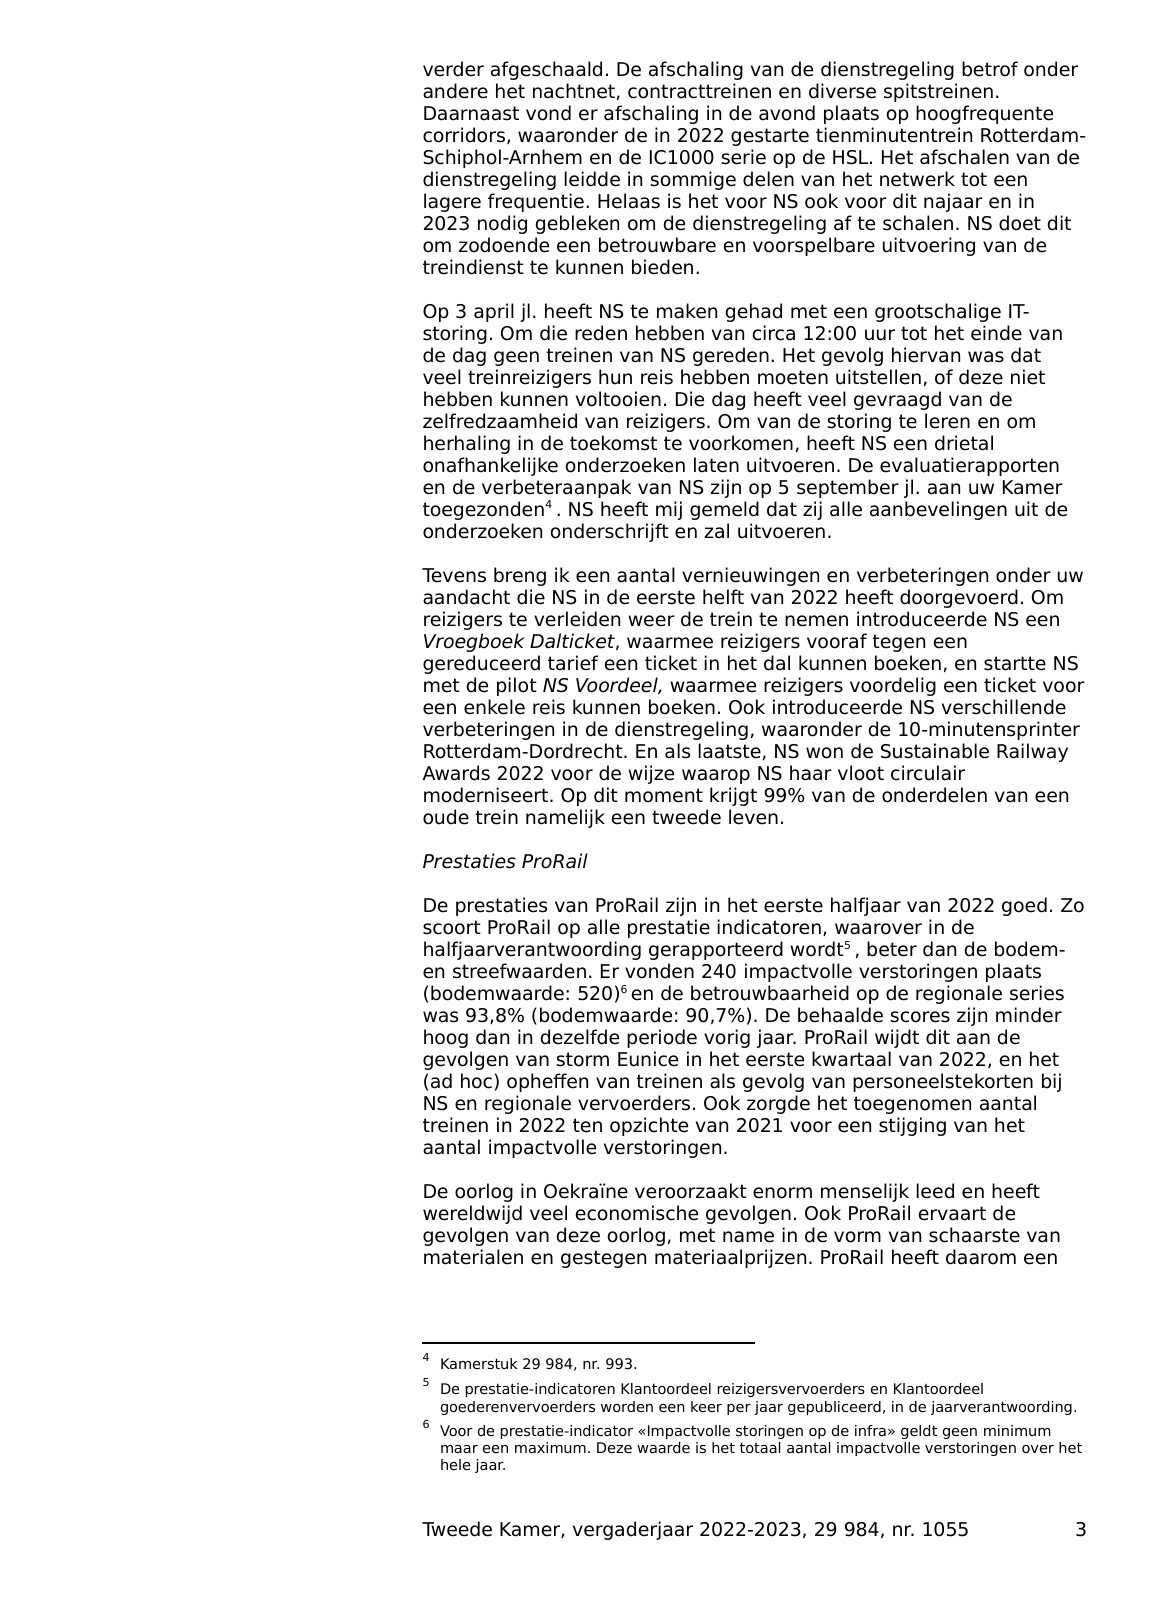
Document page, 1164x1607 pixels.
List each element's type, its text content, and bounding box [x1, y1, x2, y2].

text verder afgeschaald. De afschaling van de dienstregeling betrof onder andere het nachtnet, contracttreinen en diverse spitstreinen. Daarnaast vond er afschaling in de avond plaats op hoogfrequente corridors, waaronder de in 2022 gestarte tienminutentrein Rotterdam-Schiphol-Arnhem en de IC1000 serie op de HSL. Het afschalen van de dienstregeling leidde in sommige delen van het netwerk tot een lagere frequentie. Helaas is het voor NS ook voor dit najaar en in 2023 nodig gebleken om de dienstregeling af te schalen. NS doet dit om zodoende een betrouwbare en voorspelbare uitvoering van de treindienst te kunnen bieden. [422, 59, 1087, 279]
text Voor de prestatie-indicator «Impactvolle storingen op de infra» geldt geen minimum maar een maximum. Deze waarde is het totaal aantal impactvolle verstoringen over het hele jaar. [422, 1418, 1087, 1474]
text De prestatie-indicatoren Klantoordeel reizigersvervoerders en Klantoordeel goederenvervoerders worden een keer per jaar gepubliceerd, in de jaarverantwoording. [422, 1377, 1087, 1416]
text De oorlog in Oekraïne veroorzaakt enorm menselijk leed en heeft wereldwijd veel economische gevolgen. Ook ProRail ervaart de gevolgen van deze oorlog, met name in de vorm van schaarste van materialen en gestegen materiaalprijzen. ProRail heeft daarom een [422, 1181, 1087, 1269]
text Op 3 april jl. heeft NS te maken gehad met een grootschalige IT-storing. Om die reden hebben van circa 12:00 uur tot het einde van de dag geen treinen van NS gereden. Het gevolg hiervan was dat veel treinreizigers hun reis hebben moeten uitstellen, of deze niet hebben kunnen voltooien. Die dag heeft veel gevraagd van de zelfredzaamheid van reizigers. Om van de storing te leren en om herhaling in de toekomst te voorkomen, heeft NS een drietal onafhankelijke onderzoeken laten uitvoeren. De evaluatierapporten en de verbeteraanpak van NS zijn op 5 september jl. aan uw Kamer toegezonden. NS heeft mij gemeld dat zij alle aanbevelingen uit de onderzoeken onderschrijft en zal uitvoeren. [422, 301, 1087, 543]
text De prestaties van ProRail zijn in het eerste halfjaar van 2022 goed. Zo scoort ProRail op alle prestatie indicatoren, waarover in de halfjaarverantwoording gerapporteerd wordt, beter dan de bodem- en streefwaarden. Er vonden 240 impactvolle verstoringen plaats (bodemwaarde: 520)en de betrouwbaarheid op de regionale series was 93,8% (bodemwaarde: 90,7%). De behaalde scores zijn minder hoog dan in dezelfde periode vorig jaar. ProRail wijdt dit aan de gevolgen van storm Eunice in het eerste kwartaal van 2022, en het (ad hoc) opheffen van treinen als gevolg van personeelstekorten bij NS en regionale vervoerders. Ook zorgde het toegenomen aantal treinen in 2022 ten opzichte van 2021 voor een stijging van het aantal impactvolle verstoringen. [422, 895, 1087, 1159]
text Tevens breng ik een aantal vernieuwingen en verbeteringen onder uw aandacht die NS in de eerste helft van 2022 heeft doorgevoerd. Om reizigers te verleiden weer de trein te nemen introduceerde NS een Vroegboek Dalticket, waarmee reizigers vooraf tegen een gereduceerd tarief een ticket in het dal kunnen boeken, en startte NS met de pilot NS Voordeel, waarmee reizigers voordelig een ticket voor een enkele reis kunnen boeken. Ook introduceerde NS verschillende verbeteringen in de dienstregeling, waaronder de 10-minutensprinter Rotterdam-Dordrecht. En als laatste, NS won de Sustainable Railway Awards 2022 voor de wijze waarop NS haar vloot circulair moderniseert. Op dit moment krijgt 99% van de onderdelen van een oude trein namelijk een tweede leven. [422, 565, 1087, 829]
subtitle Prestaties ProRail [422, 851, 1087, 873]
text Kamerstuk 29 984, nr. 993. [422, 1352, 1087, 1374]
